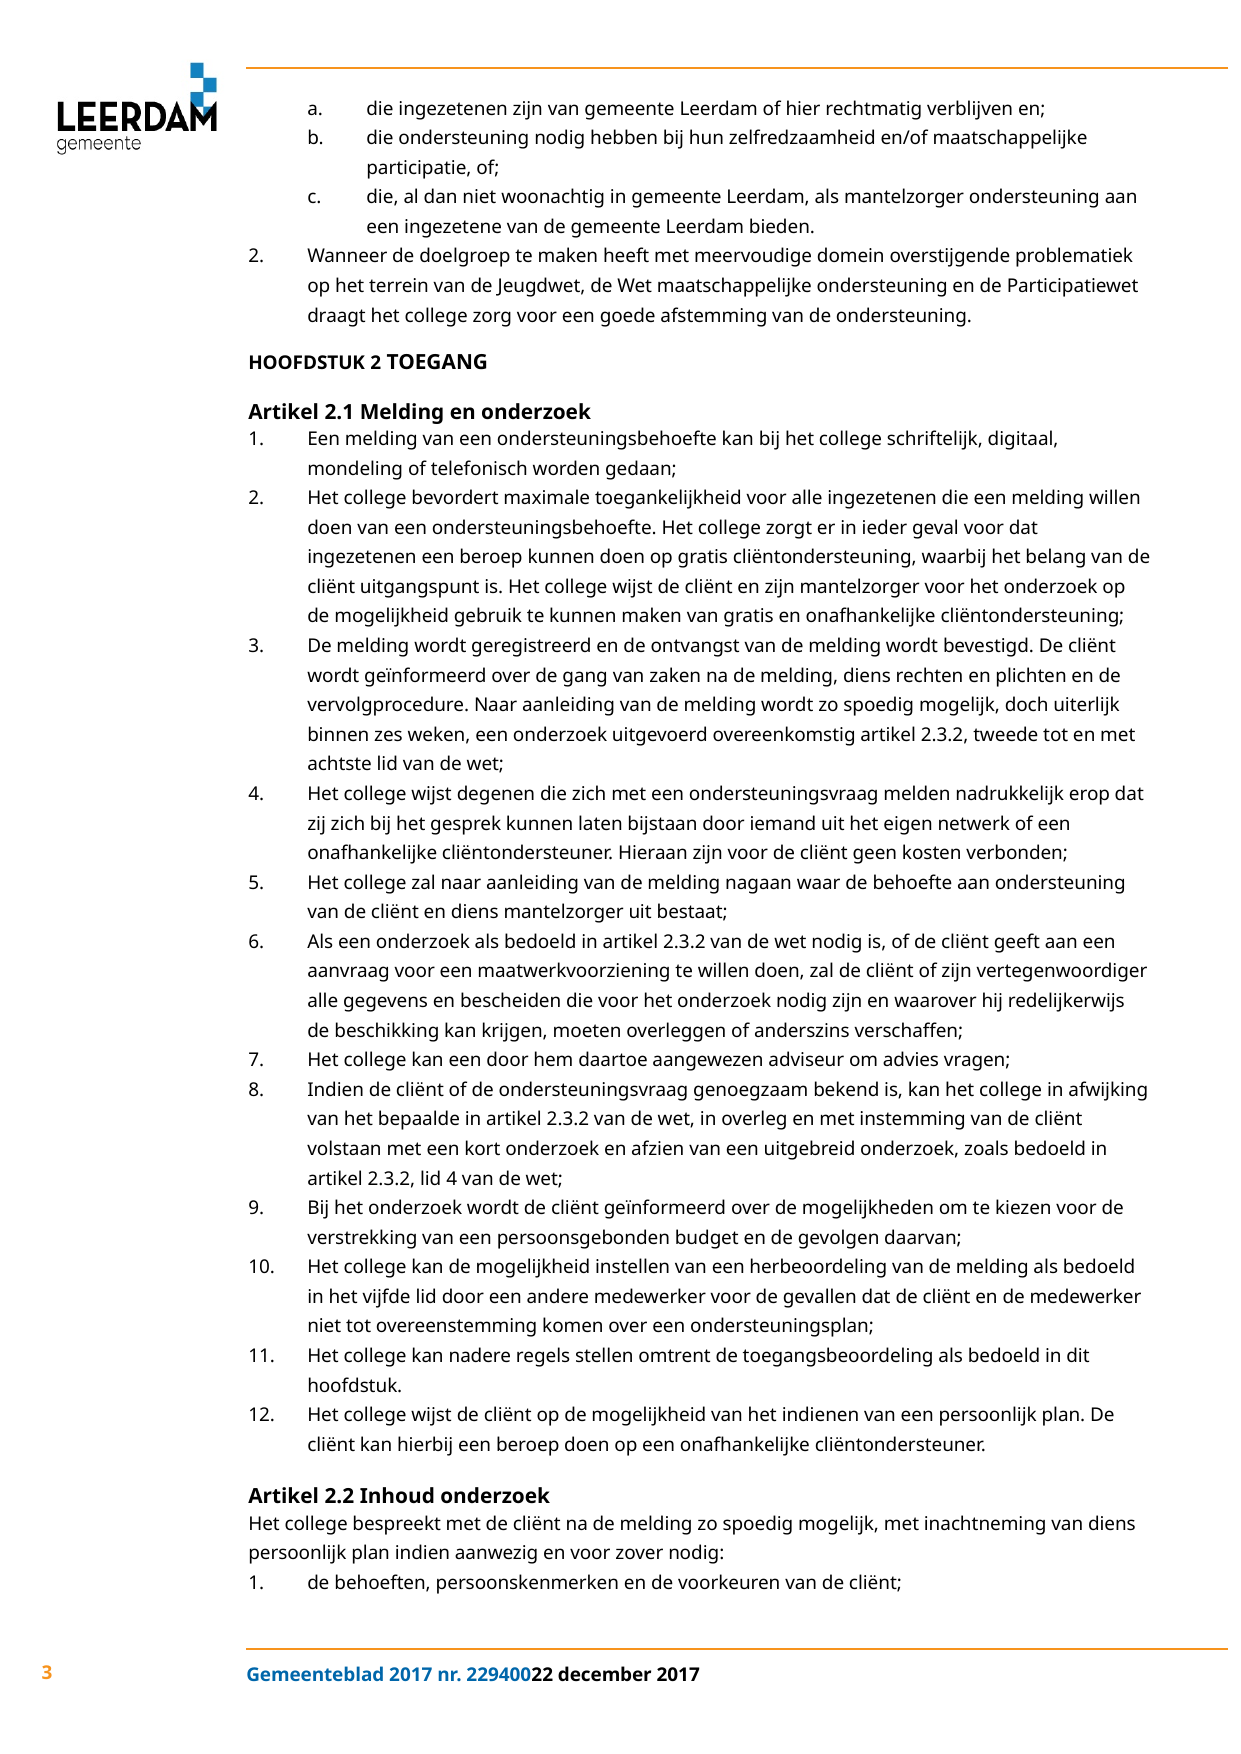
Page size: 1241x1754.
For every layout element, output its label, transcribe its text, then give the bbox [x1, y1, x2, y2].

list Indien de cliënt of de ondersteuningsvraag genoegzaam bekend is, kan het college in afwijking van het bepaalde in artikel 2.3.2 van de wet, in overleg en met instemming van de cliënt volstaan met een kort onderzoek en afzien van een uitgebreid onderzoek, zoals bedoeld in artikel 2.3.2, lid 4 van de wet; [248, 1076, 1152, 1191]
text HOOFDSTUK 2 TOEGANG [248, 347, 1152, 376]
list Het college zal naar aanleiding van de melding nagaan waar de behoefte aan ondersteuning van de cliënt en diens mantelzorger uit bestaat; [248, 869, 1152, 924]
list de behoeften, persoonskenmerken en de voorkeuren van de cliënt; [248, 1569, 1152, 1595]
text Het college bespreekt met de cliënt na de melding zo spoedig mogelijk, met inachtneming van diens persoonlijk plan indien aanwezig en voor zover nodig: [248, 1510, 1152, 1565]
list Het college bevordert maximale toegankelijkheid voor alle ingezetenen die een melding willen doen van een ondersteuningsbehoefte. Het college zorgt er in ieder geval voor dat ingezetenen een beroep kunnen doen op gratis cliëntondersteuning, waarbij het belang van de cliënt uitgangspunt is. Het college wijst de cliënt en zijn mantelzorger voor het onderzoek op de mogelijkheid gebruik te kunnen maken van gratis en onafhankelijke cliëntondersteuning; [248, 484, 1152, 628]
list De melding wordt geregistreerd en de ontvangst van de melding wordt bevestigd. De cliënt wordt geïnformeerd over de gang van zaken na de melding, diens rechten en plichten en de vervolgprocedure. Naar aanleiding van de melding wordt zo spoedig mogelijk, doch uiterlijk binnen zes weken, een onderzoek uitgevoerd overeenkomstig artikel 2.3.2, tweede tot en met achtste lid van de wet; [248, 632, 1152, 776]
list Het college wijst de cliënt op de mogelijkheid van het indienen van een persoonlijk plan. De cliënt kan hierbij een beroep doen op een onafhankelijke cliëntondersteuner. [248, 1401, 1152, 1457]
text Artikel 2.2 Inhoud onderzoek [248, 1481, 1152, 1510]
list Het college kan nadere regels stellen omtrent de toegangsbeoordeling als bedoeld in dit hoofdstuk. [248, 1342, 1152, 1398]
list Een melding van een ondersteuningsbehoefte kan bij het college schriftelijk, digitaal, mondeling of telefonisch worden gedaan; [248, 425, 1152, 481]
list Als een onderzoek als bedoeld in artikel 2.3.2 van de wet nodig is, of de cliënt geeft aan een aanvraag voor een maatwerkvoorziening te willen doen, zal de cliënt of zijn vertegenwoordiger alle gegevens en bescheiden die voor het onderzoek nodig zijn en waarover hij redelijkerwijs de beschikking kan krijgen, moeten overleggen of anderszins verschaffen; [248, 928, 1152, 1043]
list Het college wijst degenen die zich met een ondersteuningsvraag melden nadrukkelijk erop dat zij zich bij het gesprek kunnen laten bijstaan door iemand uit het eigen netwerk of een onafhankelijke cliëntondersteuner. Hieraan zijn voor de cliënt geen kosten verbonden; [248, 780, 1152, 865]
list Bij het onderzoek wordt de cliënt geïnformeerd over de mogelijkheden om te kiezen voor de verstrekking van een persoonsgebonden budget en de gevolgen daarvan; [248, 1194, 1152, 1250]
text Artikel 2.1 Melding en onderzoek [248, 397, 1152, 425]
picture [41, 47, 231, 172]
list die ondersteuning nodig hebben bij hun zelfredzaamheid en/of maatschappelijke participatie, of; [307, 124, 1152, 180]
list die, al dan niet woonachtig in gemeente Leerdam, als mantelzorger ondersteuning aan een ingezetene van de gemeente Leerdam bieden. [307, 183, 1152, 239]
list Het college kan de mogelijkheid instellen van een herbeoordeling van de melding als bedoeld in het vijfde lid door een andere medewerker voor de gevallen dat de cliënt en de medewerker niet tot overeenstemming komen over een ondersteuningsplan; [248, 1253, 1152, 1338]
list Het college kan een door hem daartoe aangewezen adviseur om advies vragen; [248, 1046, 1152, 1072]
list Wanneer de doelgroep te maken heeft met meervoudige domein overstijgende problematiek op het terrein van de Jeugdwet, de Wet maatschappelijke ondersteuning en de Participatiewet draagt het college zorg voor een goede afstemming van de ondersteuning. [248, 243, 1152, 328]
list die ingezetenen zijn van gemeente Leerdam of hier rechtmatig verblijven en; [307, 95, 1152, 121]
